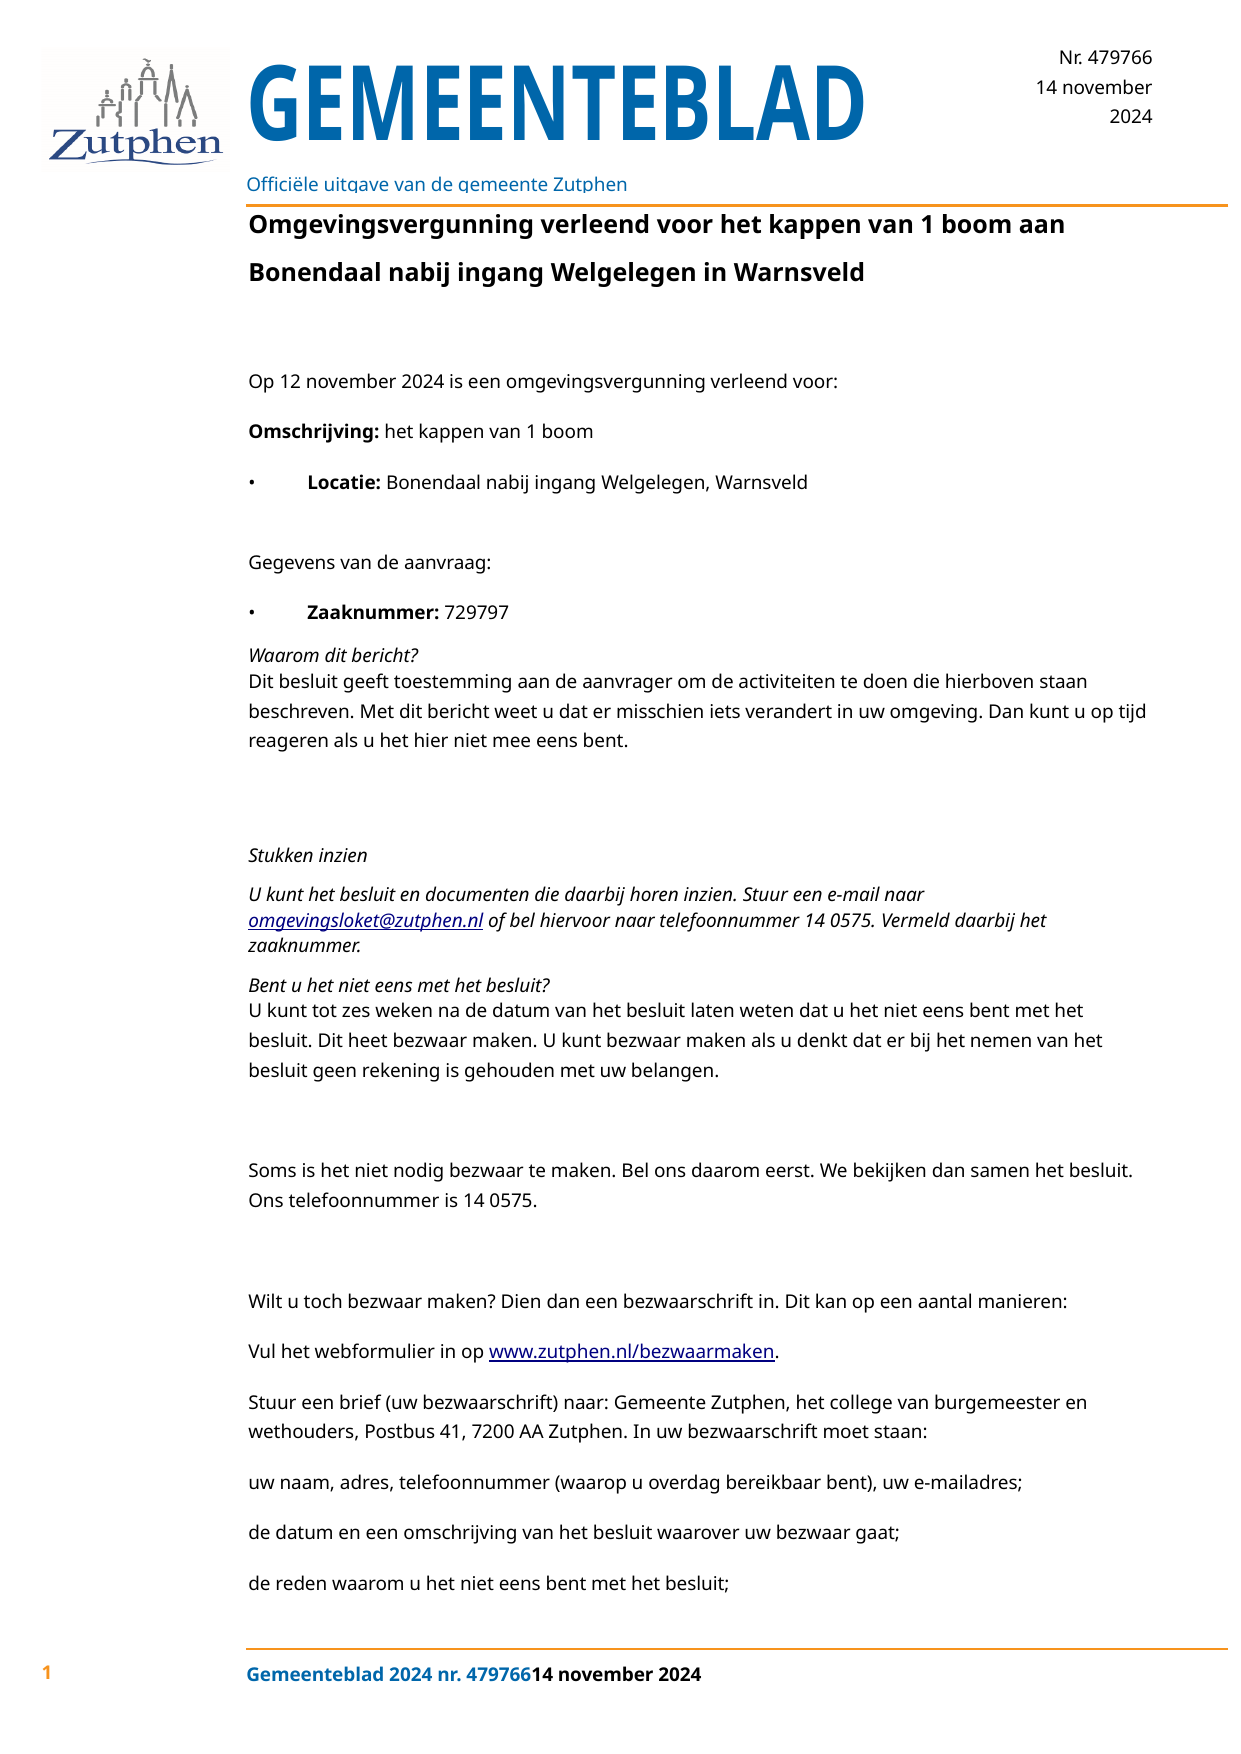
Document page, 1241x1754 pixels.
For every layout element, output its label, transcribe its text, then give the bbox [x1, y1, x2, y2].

text U kunt het besluit en documenten die daarbij horen inzien. Stuur een e-mail naar omgevingsloket@zutphen.nl of bel hiervoor naar telefoonnummer 14 0575. Vermeld daarbij het zaaknummer. [248, 881, 1152, 958]
picture [41, 47, 231, 172]
text Bent u het niet eens met het besluit? [248, 972, 1152, 998]
text Omgevingsvergunning verleend voor het kappen van 1 boom aan Bonendaal nabij ingang Welgelegen in Warnsveld [248, 207, 1152, 288]
text de datum en een omschrijving van het besluit waarover uw bezwaar gaat; [248, 1519, 1152, 1545]
text Waarom dit bericht? [248, 643, 1152, 668]
list Zaaknummer: 729797 [248, 599, 1152, 625]
text Gegevens van de aanvraag: [248, 549, 1152, 575]
text uw naam, adres, telefoonnummer (waarop u overdag bereikbaar bent), uw e-mailadres; [248, 1469, 1152, 1495]
text U kunt tot zes weken na de datum van het besluit laten weten dat u het niet eens bent met het besluit. Dit heet bezwaar maken. U kunt bezwaar maken als u denkt dat er bij het nemen van het besluit geen rekening is gehouden met uw belangen. [248, 998, 1152, 1083]
text Omschrijving: het kappen van 1 boom [248, 419, 1152, 444]
text Vul het webformulier in op www.zutphen.nl/bezwaarmaken. [248, 1338, 1152, 1364]
list Locatie: Bonendaal nabij ingang Welgelegen, Warnsveld [248, 469, 1152, 495]
text Stuur een brief (uw bezwaarschrift) naar: Gemeente Zutphen, het college van burgemeester en wethouders, Postbus 41, 7200 AA Zutphen. In uw bezwaarschrift moet staan: [248, 1389, 1152, 1444]
text Op 12 november 2024 is een omgevingsvergunning verleend voor: [248, 368, 1152, 394]
text de reden waarom u het niet eens bent met het besluit; [248, 1570, 1152, 1596]
text Dit besluit geeft toestemming aan de aanvrager om de activiteiten te doen die hierboven staan beschreven. Met dit bericht weet u dat er misschien iets verandert in uw omgeving. Dan kunt u op tijd reageren als u het hier niet mee eens bent. [248, 668, 1152, 753]
text Stukken inzien [248, 842, 1152, 868]
text Soms is het niet nodig bezwaar te maken. Bel ons daarom eerst. We bekijken dan samen het besluit. Ons telefoonnummer is 14 0575. [248, 1158, 1152, 1213]
text Wilt u toch bezwaar maken? Dien dan een bezwaarschrift in. Dit kan op een aantal manieren: [248, 1288, 1152, 1314]
